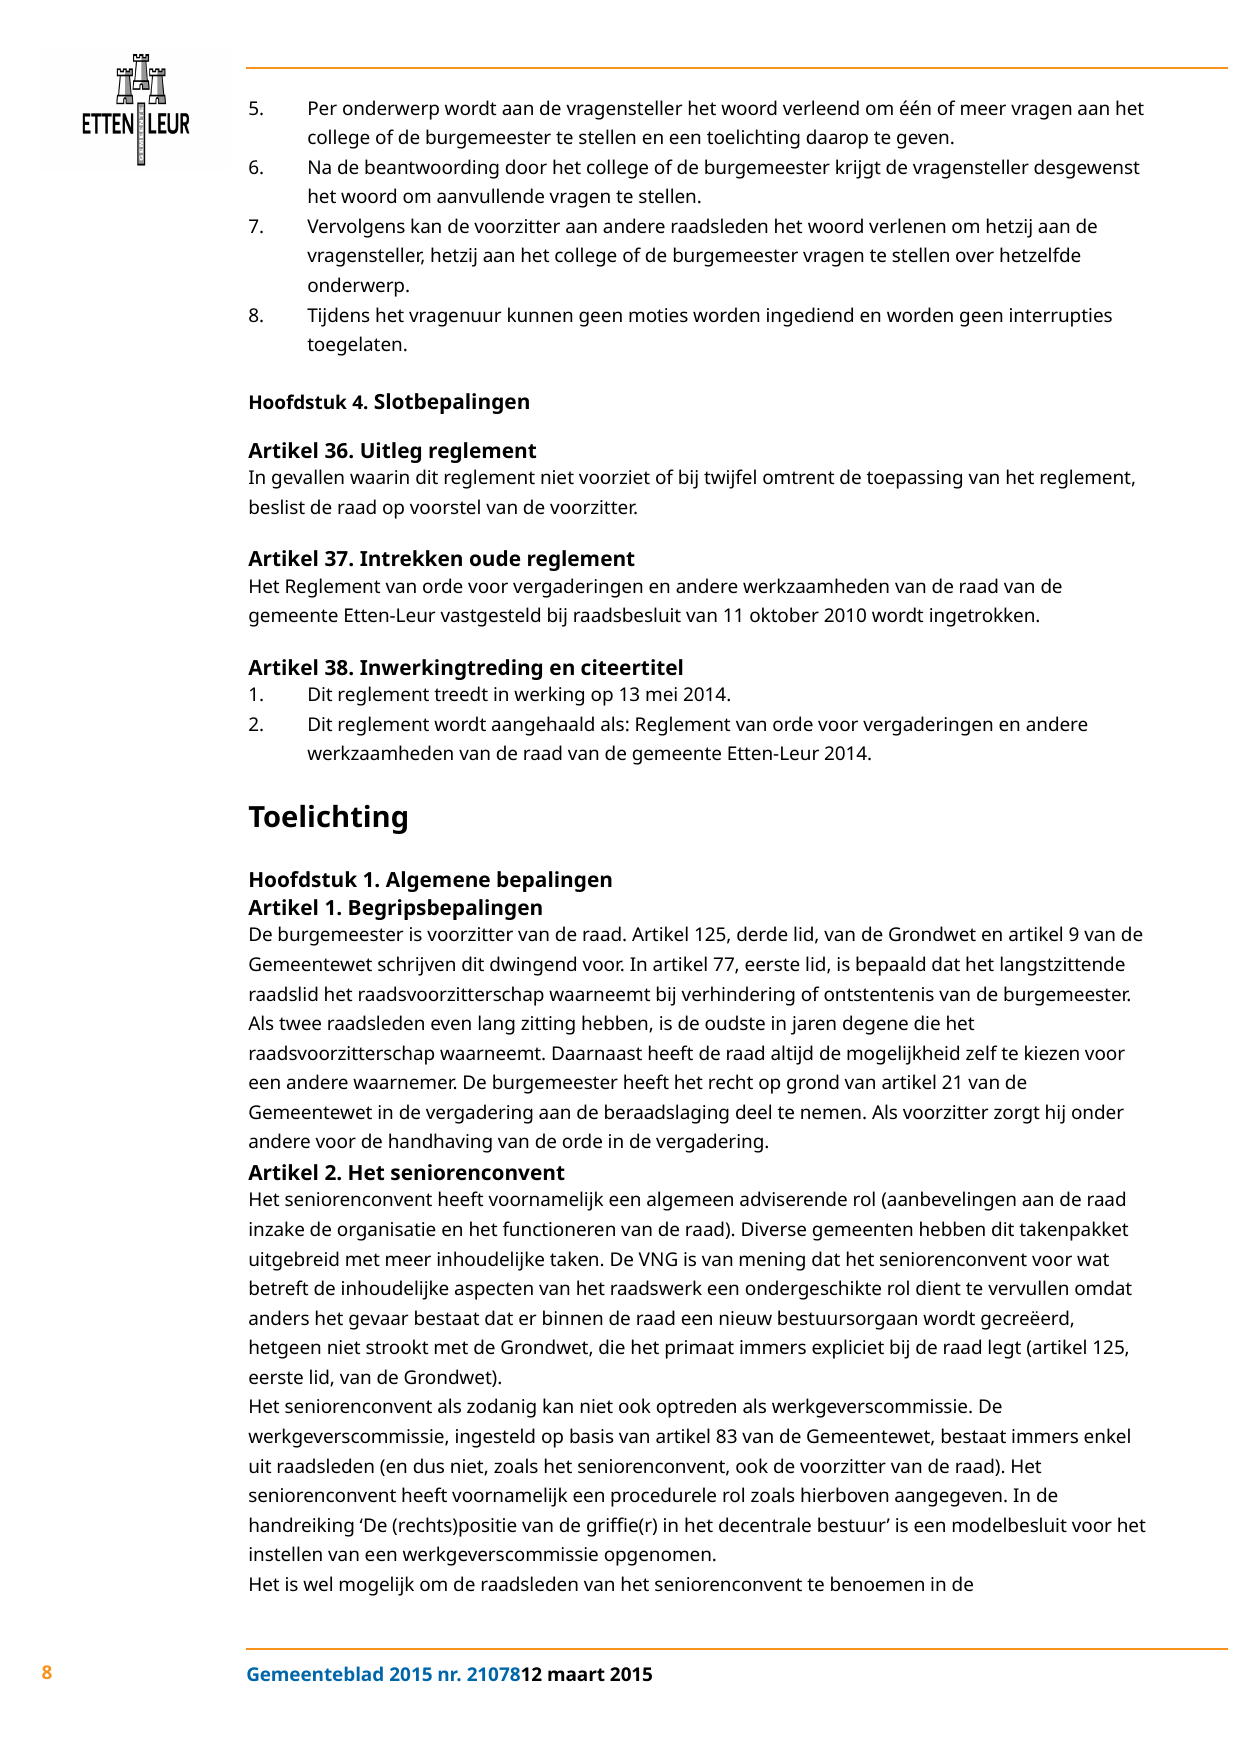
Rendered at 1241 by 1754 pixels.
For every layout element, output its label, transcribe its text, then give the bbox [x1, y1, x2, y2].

text Toelichting [248, 796, 1152, 836]
picture [41, 47, 231, 172]
text Het seniorenconvent heeft voornamelijk een algemeen adviserende rol (aanbevelingen aan de raad inzake de organisatie en het functioneren van de raad). Diverse gemeenten hebben dit takenpakket uitgebreid met meer inhoudelijke taken. De VNG is van mening dat het seniorenconvent voor wat betreft de inhoudelijke aspecten van het raadswerk een ondergeschikte rol dient te vervullen omdat anders het gevaar bestaat dat er binnen de raad een nieuw bestuursorgaan wordt gecreëerd, hetgeen niet strookt met de Grondwet, die het primaat immers expliciet bij de raad legt (artikel 125, eerste lid, van de Grondwet). [248, 1187, 1152, 1390]
text Artikel 1. Begripsbepalingen [248, 893, 1152, 922]
list Na de beantwoording door het college of de burgemeester krijgt de vragensteller desgewenst het woord om aanvullende vragen te stellen. [248, 154, 1152, 209]
text Artikel 2. Het seniorenconvent [248, 1158, 1152, 1187]
text Hoofdstuk 1. Algemene bepalingen [248, 865, 1152, 893]
list Tijdens het vragenuur kunnen geen moties worden ingediend en worden geen interrupties toegelaten. [248, 302, 1152, 357]
text Hoofdstuk 4. Slotbepalingen [248, 387, 1152, 415]
list Dit reglement treedt in werking op 13 mei 2014. [248, 681, 1152, 707]
list Vervolgens kan de voorzitter aan andere raadsleden het woord verlenen om hetzij aan de vragensteller, hetzij aan het college of de burgemeester vragen te stellen over hetzelfde onderwerp. [248, 213, 1152, 298]
text Het is wel mogelijk om de raadsleden van het seniorenconvent te benoemen in de [248, 1571, 1152, 1597]
text Het Reglement van orde voor vergaderingen en andere werkzaamheden van de raad van de gemeente Etten-Leur vastgesteld bij raadsbesluit van 11 oktober 2010 wordt ingetrokken. [248, 573, 1152, 628]
text De burgemeester is voorzitter van de raad. Artikel 125, derde lid, van de Grondwet en artikel 9 van de Gemeentewet schrijven dit dwingend voor. In artikel 77, eerste lid, is bepaald dat het langstzittende raadslid het raadsvoorzitterschap waarneemt bij verhindering of ontstentenis van de burgemeester. Als twee raadsleden even lang zitting hebben, is de oudste in jaren degene die het raadsvoorzitterschap waarneemt. Daarnaast heeft de raad altijd de mogelijkheid zelf te kiezen voor een andere waarnemer. De burgemeester heeft het recht op grond van artikel 21 van de Gemeentewet in de vergadering aan de beraadslaging deel te nemen. Als voorzitter zorgt hij onder andere voor de handhaving van de orde in de vergadering. [248, 922, 1152, 1154]
text Artikel 37. Intrekken oude reglement [248, 544, 1152, 573]
list Per onderwerp wordt aan de vragensteller het woord verleend om één of meer vragen aan het college of de burgemeester te stellen en een toelichting daarop te geven. [248, 95, 1152, 150]
list Dit reglement wordt aangehaald als: Reglement van orde voor vergaderingen en andere werkzaamheden van de raad van de gemeente Etten-Leur 2014. [248, 711, 1152, 766]
text In gevallen waarin dit reglement niet voorziet of bij twijfel omtrent de toepassing van het reglement, beslist de raad op voorstel van de voorzitter. [248, 464, 1152, 520]
text Het seniorenconvent als zodanig kan niet ook optreden als werkgeverscommissie. De werkgeverscommissie, ingesteld op basis van artikel 83 van de Gemeentewet, bestaat immers enkel uit raadsleden (en dus niet, zoals het seniorenconvent, ook de voorzitter van de raad). Het seniorenconvent heeft voornamelijk een procedurele rol zoals hierboven aangegeven. In de handreiking ‘De (rechts)positie van de griffie(r) in het decentrale bestuur’ is een modelbesluit voor het instellen van een werkgeverscommissie opgenomen. [248, 1394, 1152, 1567]
text Artikel 38. Inwerkingtreding en citeertitel [248, 653, 1152, 681]
text Artikel 36. Uitleg reglement [248, 436, 1152, 464]
